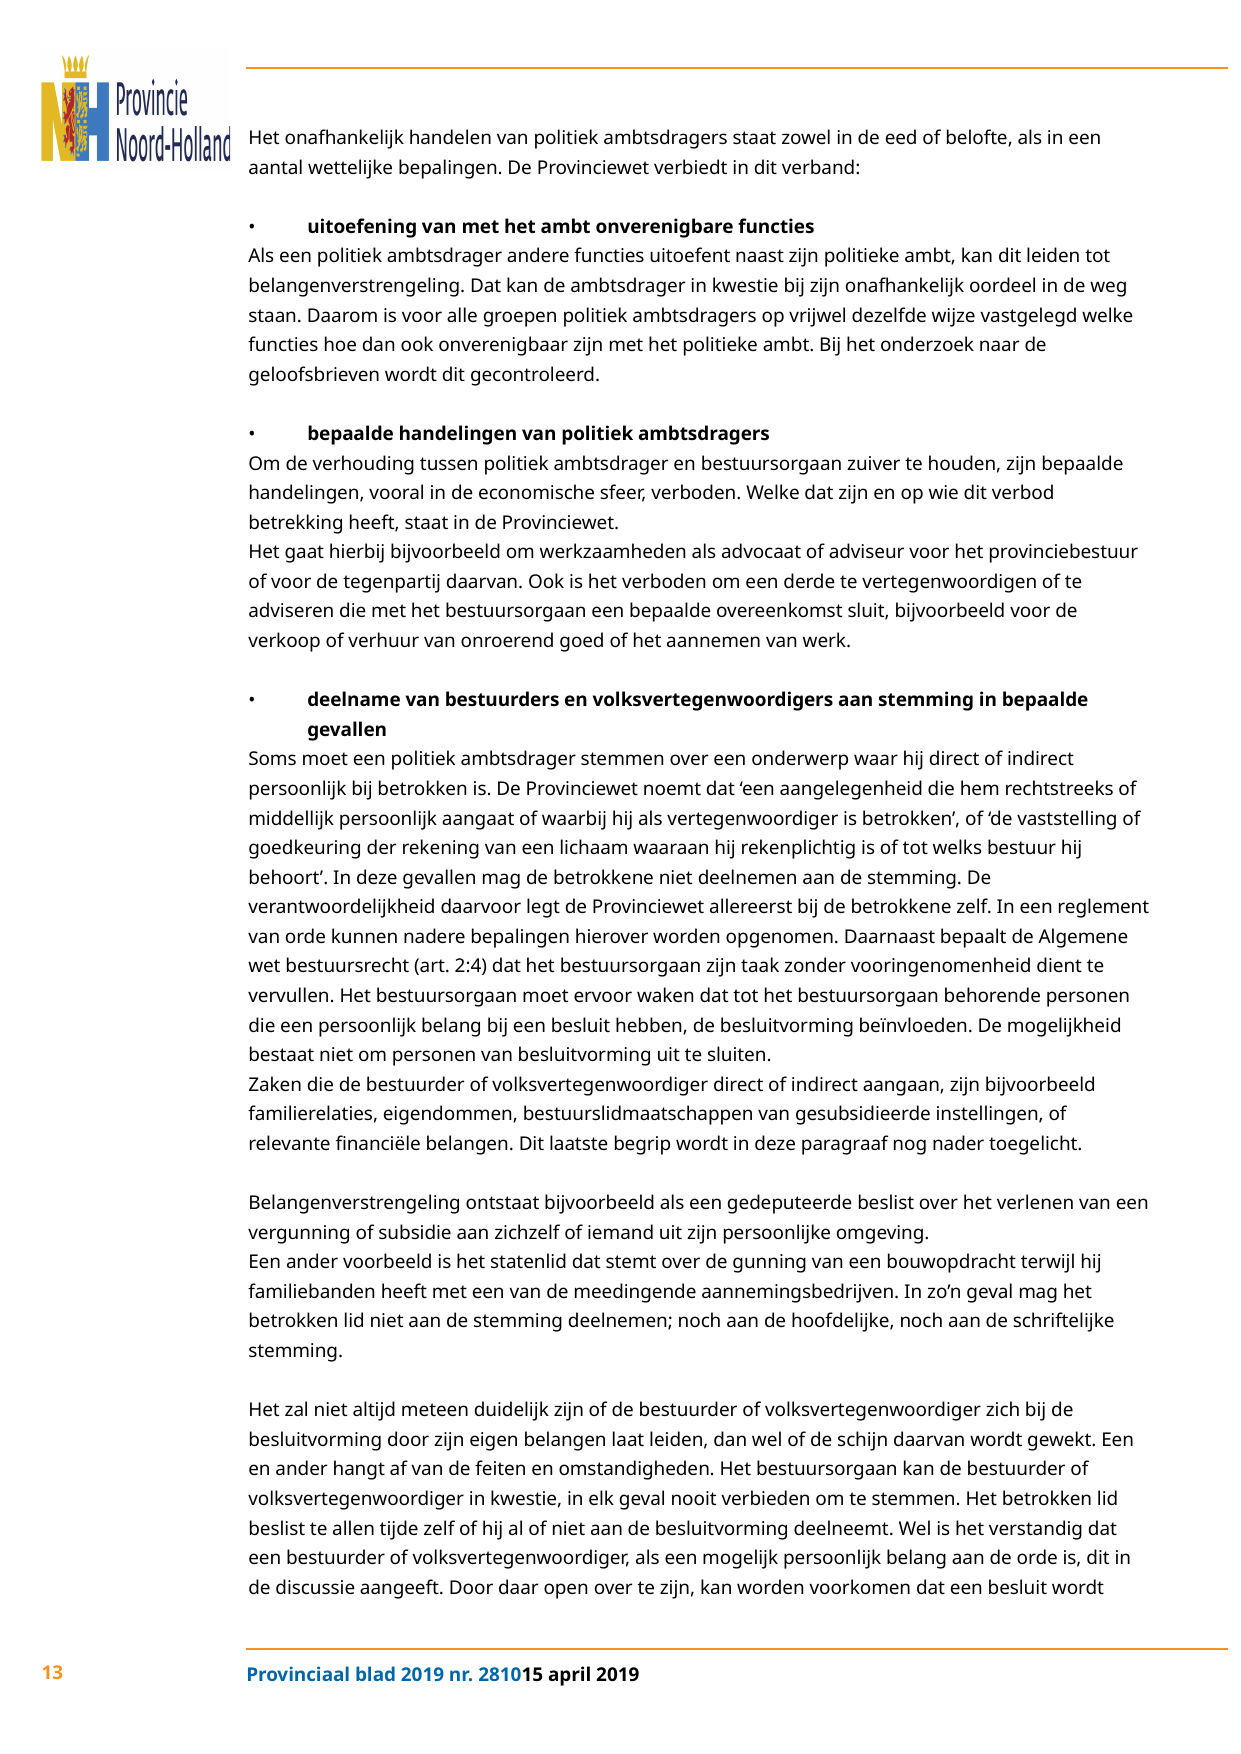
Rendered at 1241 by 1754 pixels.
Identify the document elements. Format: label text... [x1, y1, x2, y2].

text Het zal niet altijd meteen duidelijk zijn of de bestuurder of volksvertegenwoordiger zich bij de besluitvorming door zijn eigen belangen laat leiden, dan wel of de schijn daarvan wordt gewekt. Een en ander hangt af van de feiten en omstandigheden. Het bestuursorgaan kan de bestuurder of volksvertegenwoordiger in kwestie, in elk geval nooit verbieden om te stemmen. Het betrokken lid beslist te allen tijde zelf of hij al of niet aan de besluitvorming deelneemt. Wel is het verstandig dat een bestuurder of volksvertegenwoordiger, als een mogelijk persoonlijk belang aan de orde is, dit in de discussie aangeeft. Door daar open over te zijn, kan worden voorkomen dat een besluit wordt [248, 1396, 1152, 1600]
picture [41, 47, 231, 172]
list uitoefening van met het ambt onverenigbare functies [248, 213, 1152, 239]
text Om de verhouding tussen politiek ambtsdrager en bestuursorgaan zuiver te houden, zijn bepaalde handelingen, vooral in de economische sfeer, verboden. Welke dat zijn en op wie dit verbod betrekking heeft, staat in de Provinciewet. [248, 450, 1152, 535]
text Soms moet een politiek ambtsdrager stemmen over een onderwerp waar hij direct of indirect persoonlijk bij betrokken is. De Provinciewet noemt dat ‘een aangelegenheid die hem rechtstreeks of middellijk persoonlijk aangaat of waarbij hij als vertegenwoordiger is betrokken’, of ‘de vaststelling of goedkeuring der rekening van een lichaam waaraan hij rekenplichtig is of tot welks bestuur hij behoort’. In deze gevallen mag de betrokkene niet deelnemen aan de stemming. De verantwoordelijkheid daarvoor legt de Provinciewet allereerst bij de betrokkene zelf. In een reglement van orde kunnen nadere bepalingen hierover worden opgenomen. Daarnaast bepaalt de Algemene wet bestuursrecht (art. 2:4) dat het bestuursorgaan zijn taak zonder vooringenomenheid dient te vervullen. Het bestuursorgaan moet ervoor waken dat tot het bestuursorgaan behorende personen die een persoonlijk belang bij een besluit hebben, de besluitvorming beïnvloeden. De mogelijkheid bestaat niet om personen van besluitvorming uit te sluiten. [248, 746, 1152, 1067]
text Als een politiek ambtsdrager andere functies uitoefent naast zijn politieke ambt, kan dit leiden tot belangenverstrengeling. Dat kan de ambtsdrager in kwestie bij zijn onafhankelijk oordeel in de weg staan. Daarom is voor alle groepen politiek ambtsdragers op vrijwel dezelfde wijze vastgelegd welke functies hoe dan ook onverenigbaar zijn met het politieke ambt. Bij het onderzoek naar de geloofsbrieven wordt dit gecontroleerd. [248, 243, 1152, 387]
text Een ander voorbeeld is het statenlid dat stemt over de gunning van een bouwopdracht terwijl hij familiebanden heeft met een van de meedingende aannemingsbedrijven. In zo’n geval mag het betrokken lid niet aan de stemming deelnemen; noch aan de hoofdelijke, noch aan de schriftelijke stemming. [248, 1248, 1152, 1363]
text Het onafhankelijk handelen van politiek ambtsdragers staat zowel in de eed of belofte, als in een aantal wettelijke bepalingen. De Provinciewet verbiedt in dit verband: [248, 124, 1152, 180]
list deelname van bestuurders en volksvertegenwoordigers aan stemming in bepaalde gevallen [248, 686, 1152, 742]
text Zaken die de bestuurder of volksvertegenwoordiger direct of indirect aangaan, zijn bijvoorbeeld familierelaties, eigendommen, bestuurslidmaatschappen van gesubsidieerde instellingen, of relevante financiële belangen. Dit laatste begrip wordt in deze paragraaf nog nader toegelicht. [248, 1071, 1152, 1156]
text Het gaat hierbij bijvoorbeeld om werkzaamheden als advocaat of adviseur voor het provinciebestuur of voor de tegenpartij daarvan. Ook is het verboden om een derde te vertegenwoordigen of te adviseren die met het bestuursorgaan een bepaalde overeenkomst sluit, bijvoorbeeld voor de verkoop of verhuur van onroerend goed of het aannemen van werk. [248, 538, 1152, 653]
list bepaalde handelingen van politiek ambtsdragers [248, 420, 1152, 446]
text Belangenverstrengeling ontstaat bijvoorbeeld als een gedeputeerde beslist over het verlenen van een vergunning of subsidie aan zichzelf of iemand uit zijn persoonlijke omgeving. [248, 1189, 1152, 1245]
